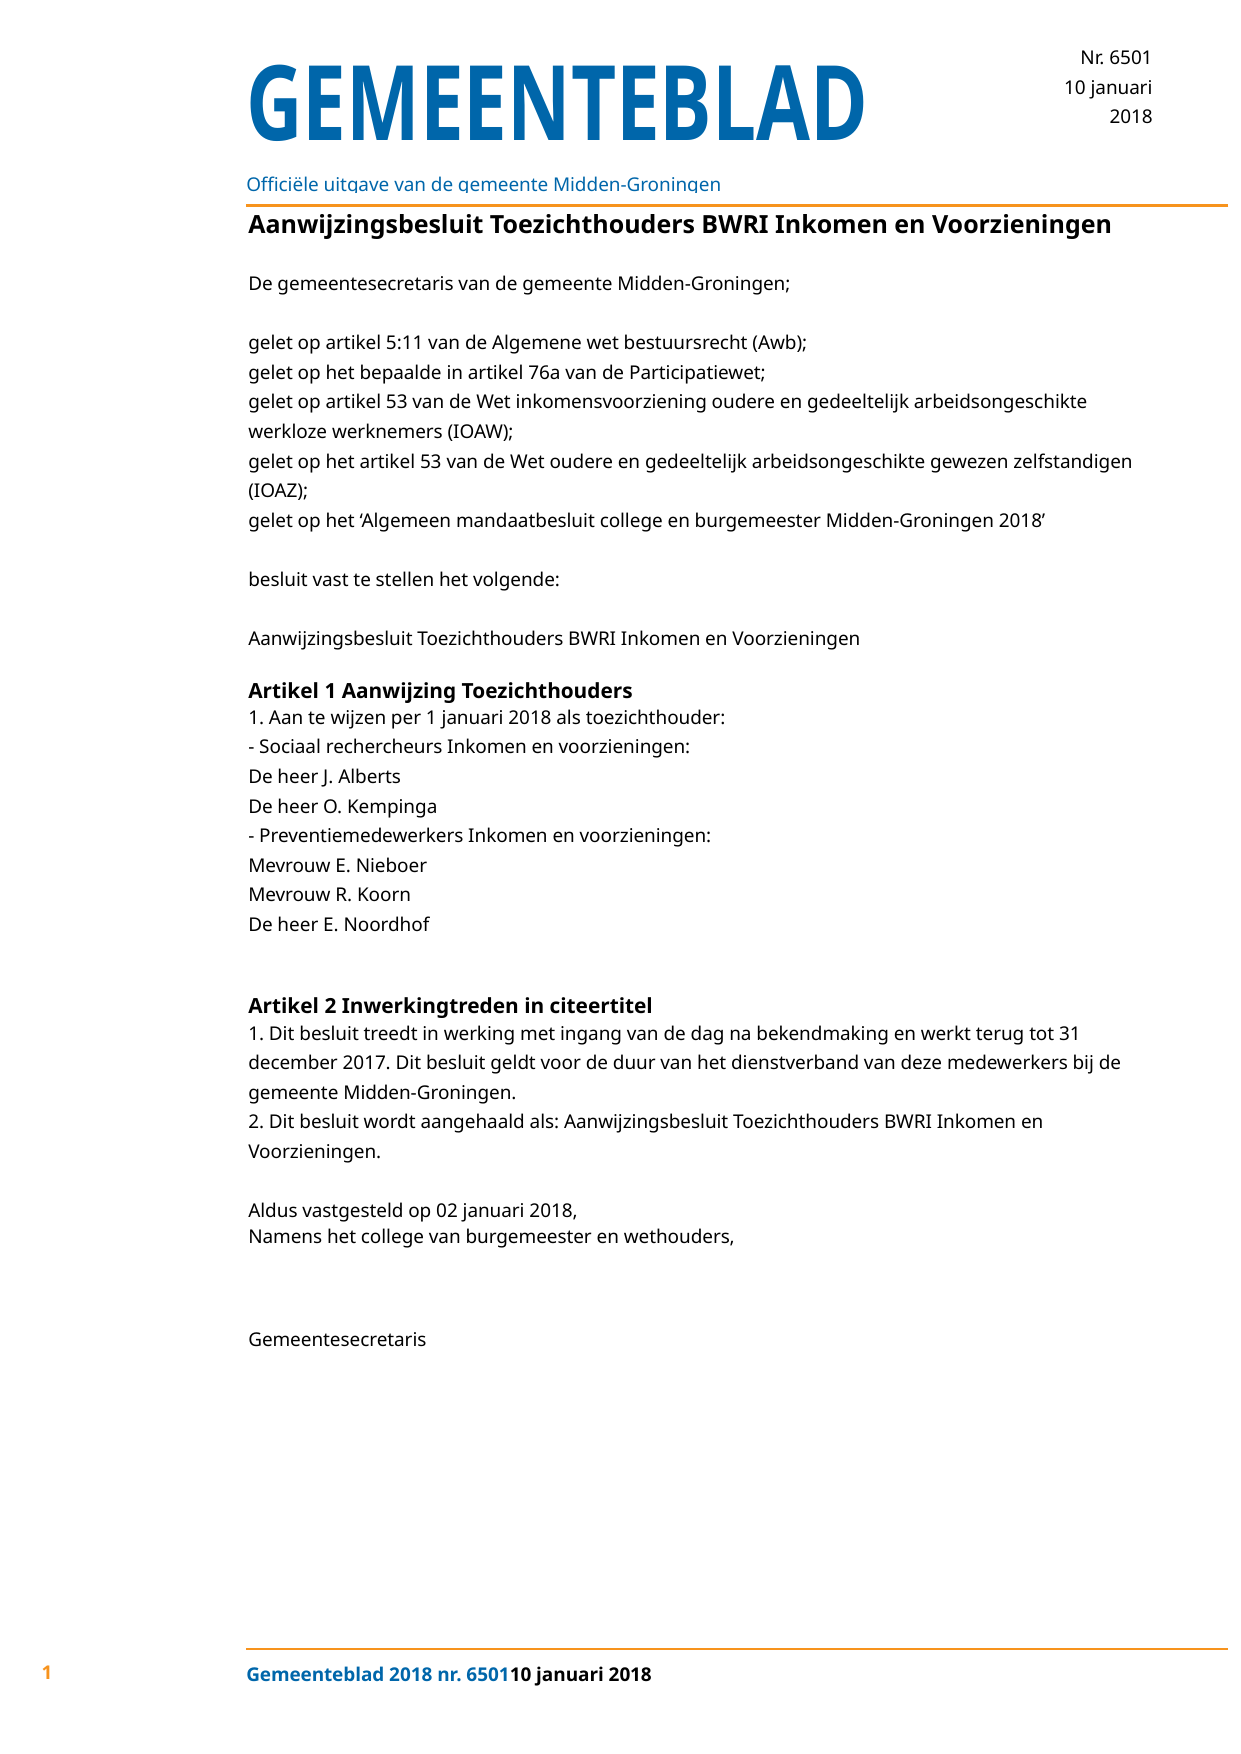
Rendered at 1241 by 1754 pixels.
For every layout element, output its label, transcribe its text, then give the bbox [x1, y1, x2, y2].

text gelet op artikel 53 van de Wet inkomensvoorziening oudere en gedeeltelijk arbeidsongeschikte werkloze werknemers (IOAW); [248, 389, 1152, 444]
text gelet op het artikel 53 van de Wet oudere en gedeeltelijk arbeidsongeschikte gewezen zelfstandigen (IOAZ); [248, 448, 1152, 503]
text gelet op het bepaalde in artikel 76a van de Participatiewet; [248, 359, 1152, 385]
text gelet op het ‘Algemeen mandaatbesluit college en burgemeester Midden-Groningen 2018’ [248, 507, 1152, 533]
text 1. Dit besluit treedt in werking met ingang van de dag na bekendmaking en werkt terug tot 31 december 2017. Dit besluit geldt voor de duur van het dienstverband van deze medewerkers bij de gemeente Midden-Groningen. [248, 1020, 1152, 1104]
text 2. Dit besluit wordt aangehaald als: Aanwijzingsbesluit Toezichthouders BWRI Inkomen en Voorzieningen. [248, 1108, 1152, 1164]
text Aanwijzingsbesluit Toezichthouders BWRI Inkomen en Voorzieningen [248, 625, 1152, 651]
text Namens het college van burgemeester en wethouders, [248, 1223, 1152, 1249]
text Aldus vastgesteld op 02 januari 2018, [248, 1197, 1152, 1223]
text besluit vast te stellen het volgende: [248, 566, 1152, 592]
text gelet op artikel 5:11 van de Algemene wet bestuursrecht (Awb); [248, 329, 1152, 355]
text Artikel 2 Inwerkingtreden in citeertitel [248, 991, 1152, 1020]
text - Preventiemedewerkers Inkomen en voorzieningen: [248, 822, 1152, 848]
text De heer O. Kempinga [248, 793, 1152, 819]
text De heer J. Alberts [248, 763, 1152, 789]
text Mevrouw E. Nieboer [248, 852, 1152, 878]
text Artikel 1 Aanwijzing Toezichthouders [248, 676, 1152, 704]
text Gemeentesecretaris [248, 1326, 1152, 1352]
picture [41, 47, 231, 172]
text Aanwijzingsbesluit Toezichthouders BWRI Inkomen en Voorzieningen [248, 207, 1152, 241]
text - Sociaal rechercheurs Inkomen en voorzieningen: [248, 734, 1152, 759]
text De gemeentesecretaris van de gemeente Midden-Groningen; [248, 270, 1152, 296]
text 1. Aan te wijzen per 1 januari 2018 als toezichthouder: [248, 704, 1152, 730]
text De heer E. Noordhof [248, 911, 1152, 937]
text Mevrouw R. Koorn [248, 882, 1152, 907]
